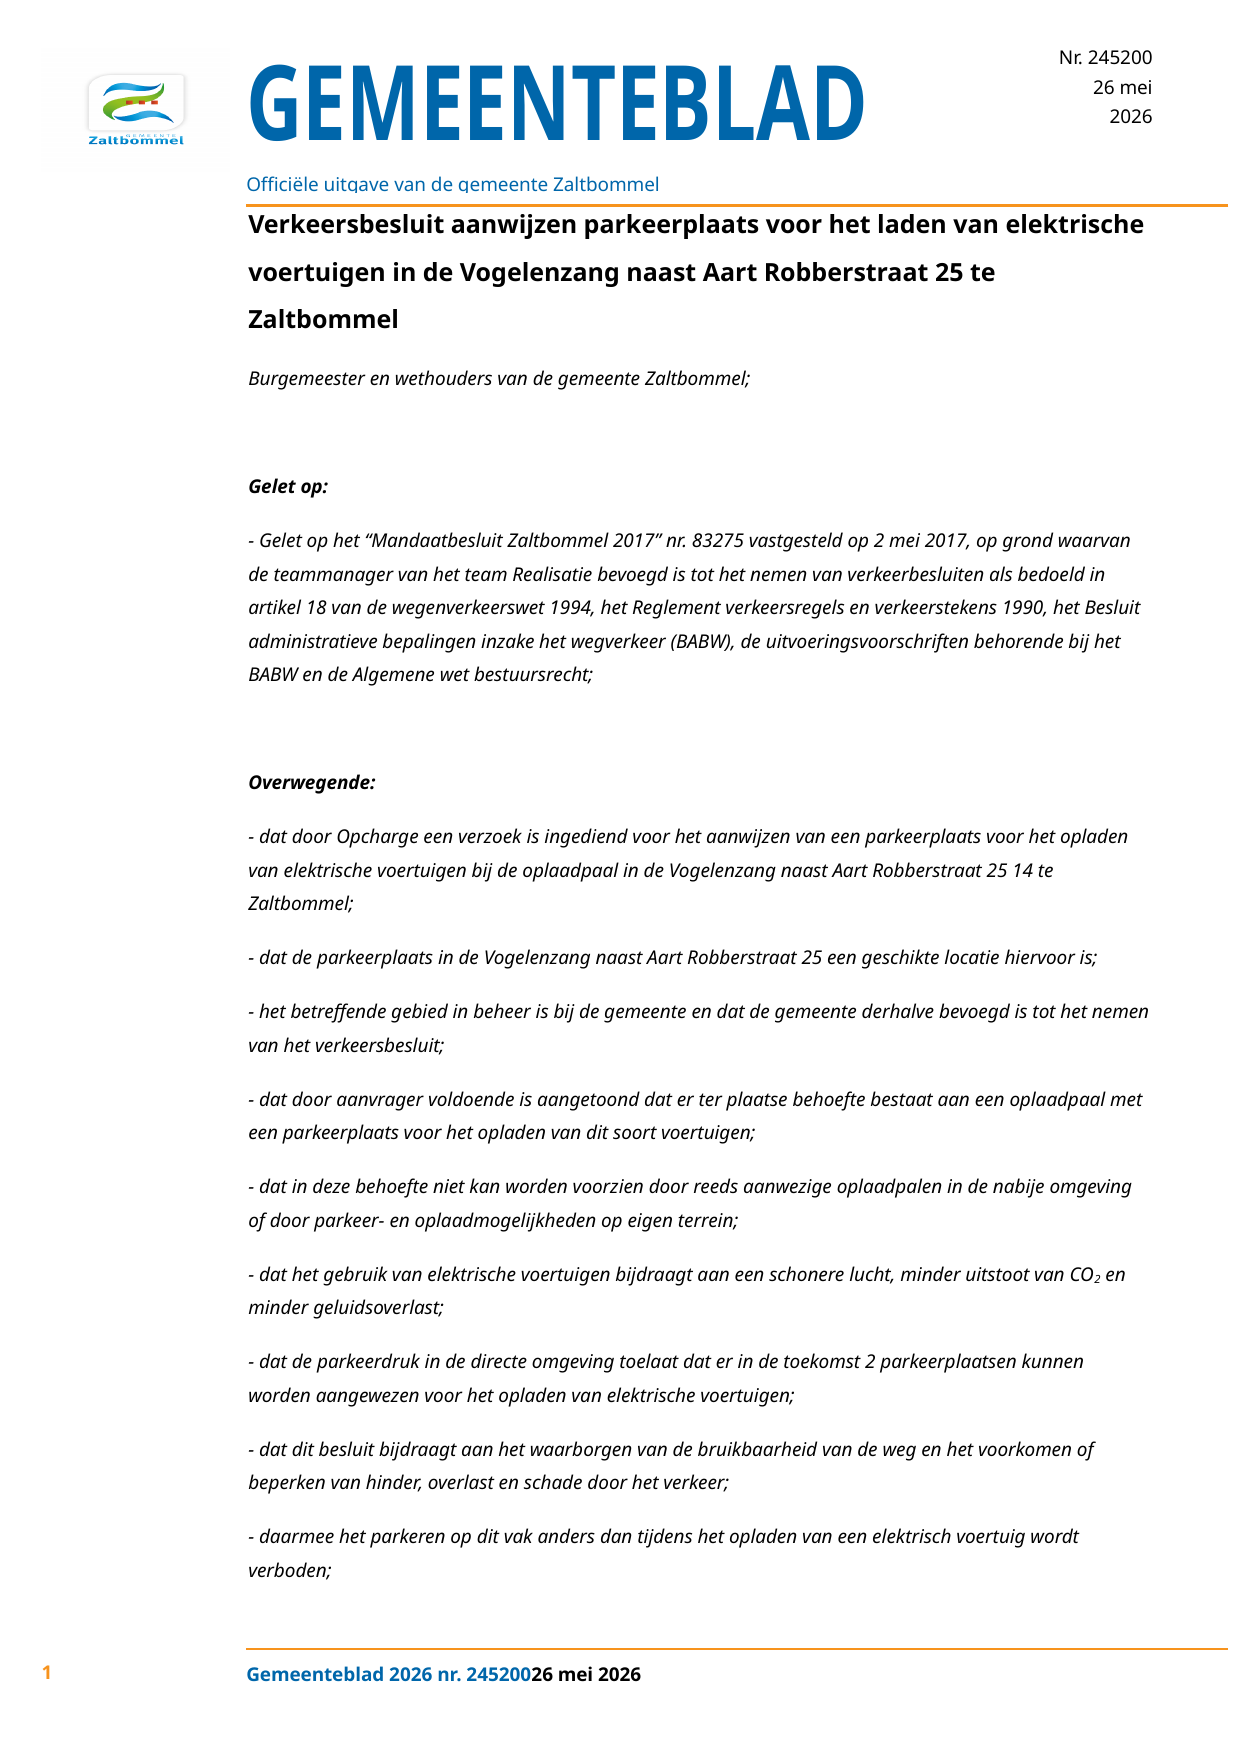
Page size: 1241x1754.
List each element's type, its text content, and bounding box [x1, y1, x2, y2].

text Gelet op: [248, 474, 1152, 499]
text - dat dit besluit bijdraagt aan het waarborgen van de bruikbaarheid van de weg en het voorkomen of beperken van hinder, overlast en schade door het verkeer; [248, 1436, 1152, 1495]
picture [41, 47, 231, 172]
text - dat de parkeerplaats in de Vogelenzang naast Aart Robberstraat 25 een geschikte locatie hiervoor is; [248, 944, 1152, 970]
text - het betreffende gebied in beheer is bij de gemeente en dat de gemeente derhalve bevoegd is tot het nemen van het verkeersbesluit; [248, 999, 1152, 1058]
text - dat door Opcharge een verzoek is ingediend voor het aanwijzen van een parkeerplaats voor het opladen van elektrische voertuigen bij de oplaadpaal in de Vogelenzang naast Aart Robberstraat 25 14 te Zaltbommel; [248, 824, 1152, 916]
text - dat het gebruik van elektrische voertuigen bijdraagt aan een schonere lucht, minder uitstoot van CO2 en minder geluidsoverlast; [248, 1261, 1152, 1320]
text - daarmee het parkeren op dit vak anders dan tijdens het opladen van een elektrisch voertuig wordt verboden; [248, 1524, 1152, 1583]
text Burgemeester en wethouders van de gemeente Zaltbommel; [248, 366, 1152, 391]
text Verkeersbesluit aanwijzen parkeerplaats voor het laden van elektrische voertuigen in de Vogelenzang naast Aart Robberstraat 25 te Zaltbommel [248, 207, 1152, 336]
text Overwegende: [248, 769, 1152, 795]
text - dat de parkeerdruk in de directe omgeving toelaat dat er in de toekomst 2 parkeerplaatsen kunnen worden aangewezen voor het opladen van elektrische voertuigen; [248, 1349, 1152, 1408]
text - dat in deze behoefte niet kan worden voorzien door reeds aanwezige oplaadpalen in de nabije omgeving of door parkeer- en oplaadmogelijkheden op eigen terrein; [248, 1174, 1152, 1233]
text - Gelet op het “Mandaatbesluit Zaltbommel 2017” nr. 83275 vastgesteld op 2 mei 2017, op grond waarvan de teammanager van het team Realisatie bevoegd is tot het nemen van verkeerbesluiten als bedoeld in artikel 18 van de wegenverkeerswet 1994, het Reglement verkeersregels en verkeerstekens 1990, het Besluit administratieve bepalingen inzake het wegverkeer (BABW), de uitvoeringsvoorschriften behorende bij het BABW en de Algemene wet bestuursrecht; [248, 528, 1152, 687]
text - dat door aanvrager voldoende is aangetoond dat er ter plaatse behoefte bestaat aan een oplaadpaal met een parkeerplaats voor het opladen van dit soort voertuigen; [248, 1086, 1152, 1145]
